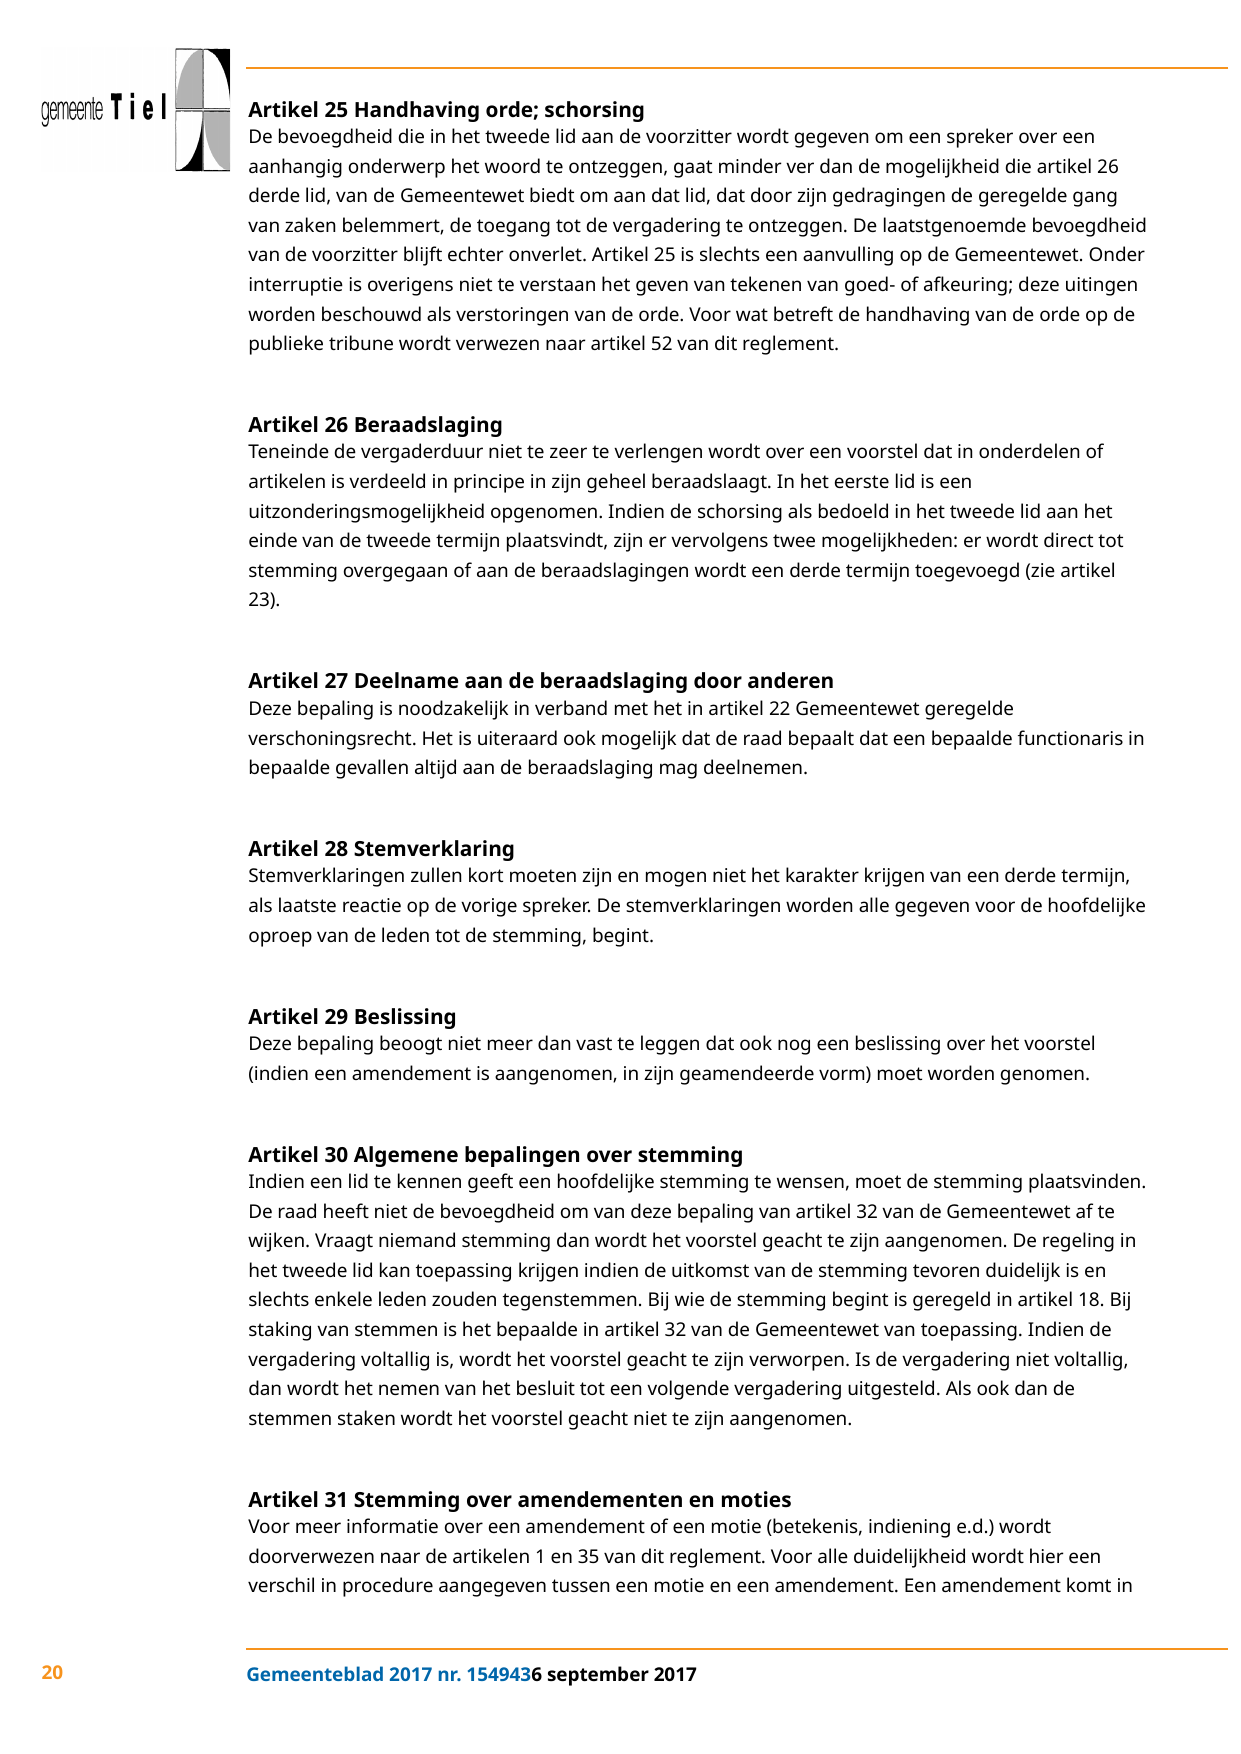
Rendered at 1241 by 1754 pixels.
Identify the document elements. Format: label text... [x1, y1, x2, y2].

text Deze bepaling beoogt niet meer dan vast te leggen dat ook nog een beslissing over het voorstel (indien een amendement is aangenomen, in zijn geamendeerde vorm) moet worden genomen. [248, 1030, 1152, 1086]
text Artikel 25 Handhaving orde; schorsing [248, 95, 1152, 123]
text Artikel 29 Beslissing [248, 1002, 1152, 1030]
text Stemverklaringen zullen kort moeten zijn en mogen niet het karakter krijgen van een derde termijn, als laatste reactie op de vorige spreker. De stemverklaringen worden alle gegeven voor de hoofdelijke oproep van de leden tot de stemming, begint. [248, 863, 1152, 948]
picture [41, 47, 231, 172]
text Artikel 26 Beraadslaging [248, 410, 1152, 439]
text Deze bepaling is noodzakelijk in verband met het in artikel 22 Gemeentewet geregelde verschoningsrecht. Het is uiteraard ook mogelijk dat de raad bepaalt dat een bepaalde functionaris in bepaalde gevallen altijd aan de beraadslaging mag deelnemen. [248, 695, 1152, 780]
text Indien een lid te kennen geeft een hoofdelijke stemming te wensen, moet de stemming plaatsvinden. De raad heeft niet de bevoegdheid om van deze bepaling van artikel 32 van de Gemeentewet af te wijken. Vraagt niemand stemming dan wordt het voorstel geacht te zijn aangenomen. De regeling in het tweede lid kan toepassing krijgen indien de uitkomst van de stemming tevoren duidelijk is en slechts enkele leden zouden tegenstemmen. Bij wie de stemming begint is geregeld in artikel 18. Bij staking van stemmen is het bepaalde in artikel 32 van de Gemeentewet van toepassing. Indien de vergadering voltallig is, wordt het voorstel geacht te zijn verworpen. Is de vergadering niet voltallig, dan wordt het nemen van het besluit tot een volgende vergadering uitgesteld. Als ook dan de stemmen staken wordt het voorstel geacht niet te zijn aangenomen. [248, 1168, 1152, 1431]
text De bevoegdheid die in het tweede lid aan de voorzitter wordt gegeven om een spreker over een aanhangig onderwerp het woord te ontzeggen, gaat minder ver dan de mogelijkheid die artikel 26 derde lid, van de Gemeentewet biedt om aan dat lid, dat door zijn gedragingen de geregelde gang van zaken belemmert, de toegang tot de vergadering te ontzeggen. De laatstgenoemde bevoegdheid van de voorzitter blijft echter onverlet. Artikel 25 is slechts een aanvulling op de Gemeentewet. Onder interruptie is overigens niet te verstaan het geven van tekenen van goed- of afkeuring; deze uitingen worden beschouwd als verstoringen van de orde. Voor wat betreft de handhaving van de orde op de publieke tribune wordt verwezen naar artikel 52 van dit reglement. [248, 123, 1152, 356]
text Teneinde de vergaderduur niet te zeer te verlengen wordt over een voorstel dat in onderdelen of artikelen is verdeeld in principe in zijn geheel beraadslaagt. In het eerste lid is een uitzonderingsmogelijkheid opgenomen. Indien de schorsing als bedoeld in het tweede lid aan het einde van de tweede termijn plaatsvindt, zijn er vervolgens twee mogelijkheden: er wordt direct tot stemming overgegaan of aan de beraadslagingen wordt een derde termijn toegevoegd (zie artikel 23). [248, 439, 1152, 612]
text Voor meer informatie over een amendement of een motie (betekenis, indiening e.d.) wordt doorverwezen naar de artikelen 1 en 35 van dit reglement. Voor alle duidelijkheid wordt hier een verschil in procedure aangegeven tussen een motie en een amendement. Een amendement komt in [248, 1513, 1152, 1598]
text Artikel 28 Stemverklaring [248, 834, 1152, 863]
text Artikel 31 Stemming over amendementen en moties [248, 1485, 1152, 1513]
text Artikel 27 Deelname aan de beraadslaging door anderen [248, 667, 1152, 695]
text Artikel 30 Algemene bepalingen over stemming [248, 1140, 1152, 1168]
